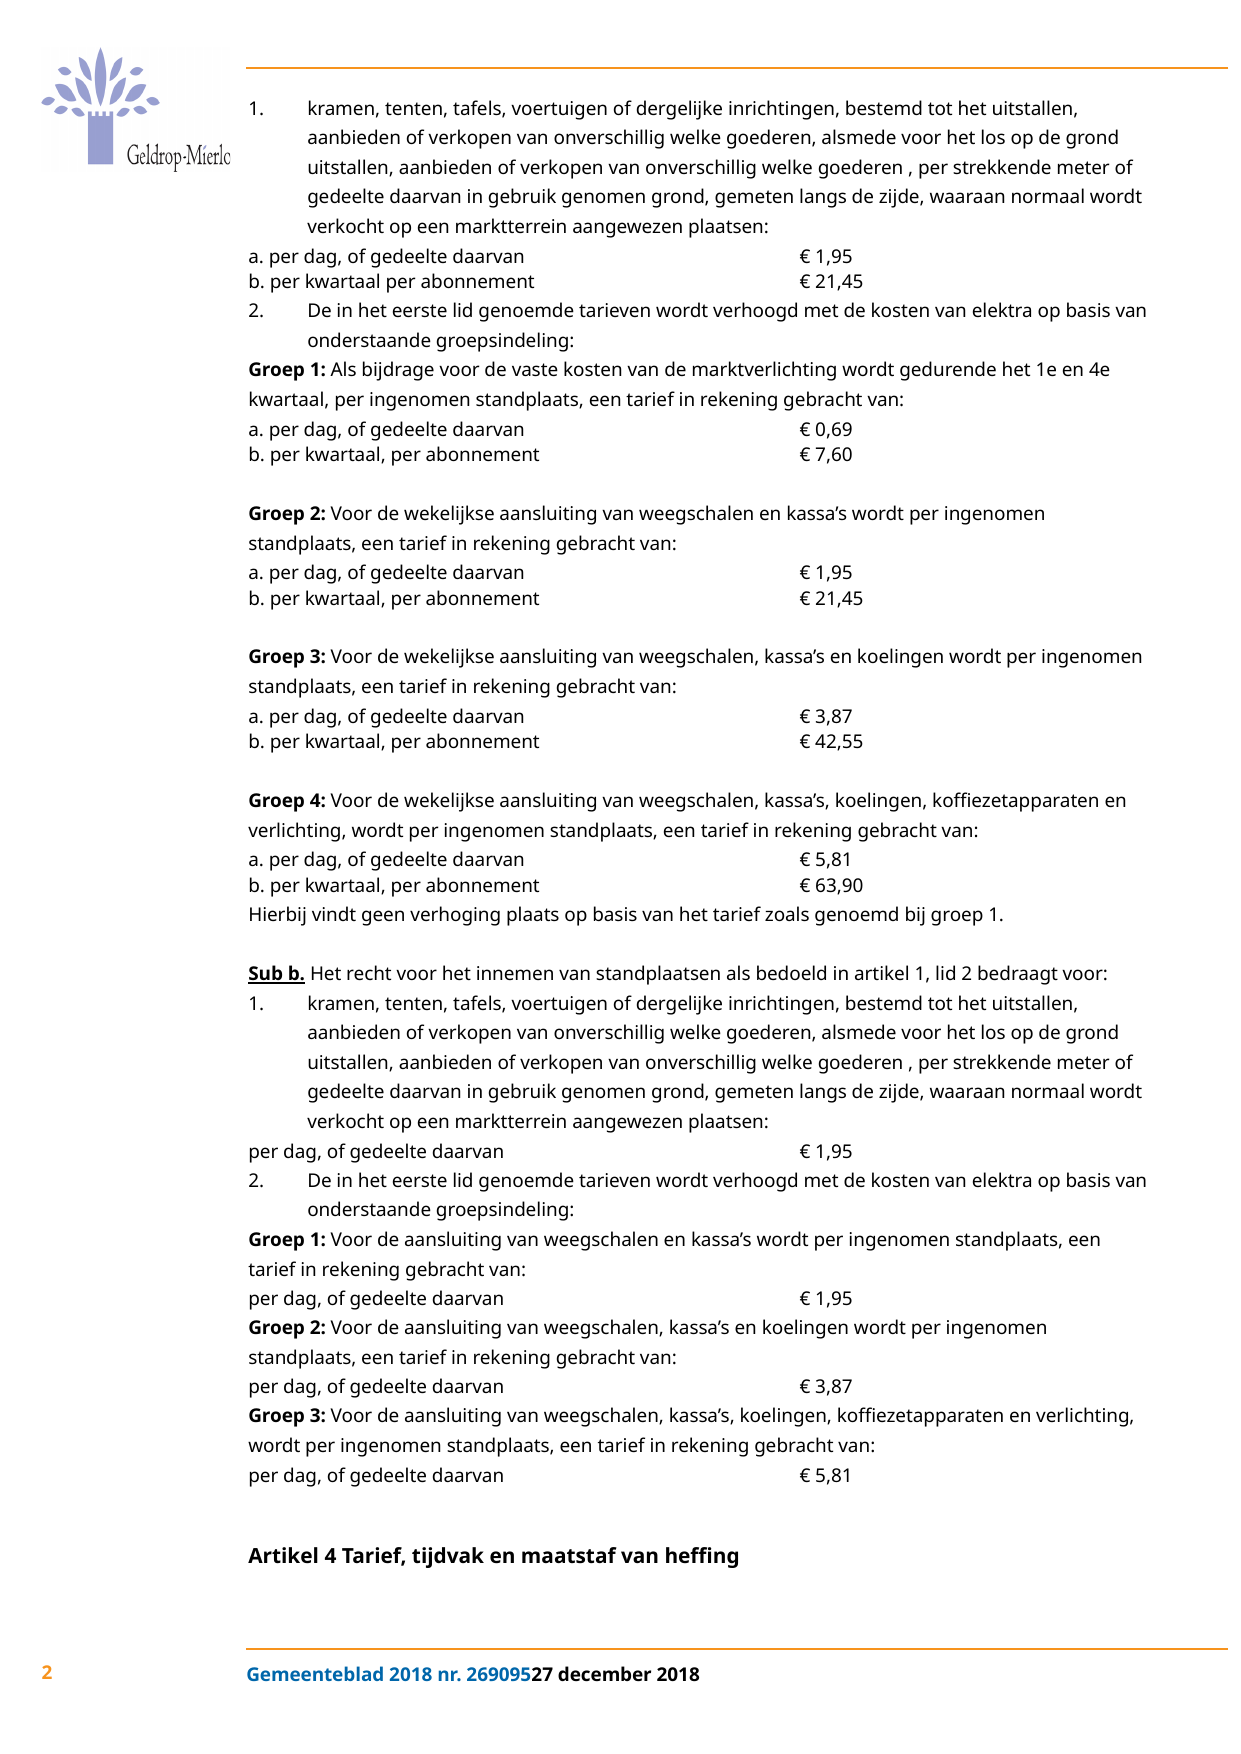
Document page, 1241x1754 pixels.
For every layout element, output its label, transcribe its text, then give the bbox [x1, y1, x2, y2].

table_header € 0,69 [799, 416, 1152, 442]
list De in het eerste lid genoemde tarieven wordt verhoogd met de kosten van elektra op basis van onderstaande groepsindeling: [248, 1167, 1152, 1222]
table_cell € 21,45 [799, 585, 1152, 611]
table_cell € 21,45 [799, 269, 1152, 294]
table_cell b. per kwartaal, per abonnement [248, 585, 799, 611]
text Artikel 4 Tarief, tijdvak en maatstaf van heffing [248, 1541, 1152, 1570]
text Hierbij vindt geen verhoging plaats op basis van het tarief zoals genoemd bij groep 1. [248, 901, 1152, 927]
table_header € 1,95 [799, 1285, 1152, 1311]
table_header a. per dag, of gedeelte daarvan [248, 703, 799, 729]
text Groep 4: Voor de wekelijkse aansluiting van weegschalen, kassa’s, koelingen, koffiezetapparaten en verlichting, wordt per ingenomen standplaats, een tarief in rekening gebracht van: [248, 787, 1152, 843]
picture [41, 47, 231, 172]
text Groep 2: Voor de aansluiting van weegschalen, kassa’s en koelingen wordt per ingenomen standplaats, een tarief in rekening gebracht van: [248, 1314, 1152, 1370]
table_header a. per dag, of gedeelte daarvan [248, 416, 799, 442]
list De in het eerste lid genoemde tarieven wordt verhoogd met de kosten van elektra op basis van onderstaande groepsindeling: [248, 297, 1152, 353]
text Groep 3: Voor de aansluiting van weegschalen, kassa’s, koelingen, koffiezetapparaten en verlichting, wordt per ingenomen standplaats, een tarief in rekening gebracht van: [248, 1403, 1152, 1458]
list kramen, tenten, tafels, voertuigen of dergelijke inrichtingen, bestemd tot het uitstallen, aanbieden of verkopen van onverschillig welke goederen, alsmede voor het los op de grond uitstallen, aanbieden of verkopen van onverschillig welke goederen , per strekkende meter of gedeelte daarvan in gebruik genomen grond, gemeten langs de zijde, waaraan normaal wordt verkocht op een marktterrein aangewezen plaatsen: [248, 990, 1152, 1134]
table_header € 1,95 [799, 560, 1152, 585]
table_header € 3,87 [799, 1374, 1152, 1399]
list kramen, tenten, tafels, voertuigen of dergelijke inrichtingen, bestemd tot het uitstallen, aanbieden of verkopen van onverschillig welke goederen, alsmede voor het los op de grond uitstallen, aanbieden of verkopen van onverschillig welke goederen , per strekkende meter of gedeelte daarvan in gebruik genomen grond, gemeten langs de zijde, waaraan normaal wordt verkocht op een marktterrein aangewezen plaatsen: [248, 95, 1152, 239]
table_header a. per dag, of gedeelte daarvan [248, 847, 799, 872]
text Groep 1: Als bijdrage voor de vaste kosten van de marktverlichting wordt gedurende het 1e en 4e kwartaal, per ingenomen standplaats, een tarief in rekening gebracht van: [248, 357, 1152, 412]
table_cell b. per kwartaal, per abonnement [248, 872, 799, 898]
table_header € 1,95 [799, 1138, 1152, 1164]
text Groep 2: Voor de wekelijkse aansluiting van weegschalen en kassa’s wordt per ingenomen standplaats, een tarief in rekening gebracht van: [248, 500, 1152, 556]
text Groep 1: Voor de aansluiting van weegschalen en kassa’s wordt per ingenomen standplaats, een tarief in rekening gebracht van: [248, 1226, 1152, 1281]
table_header per dag, of gedeelte daarvan [248, 1462, 799, 1488]
table_cell b. per kwartaal, per abonnement [248, 729, 799, 754]
table_header € 5,81 [799, 1462, 1152, 1488]
table_header € 5,81 [799, 847, 1152, 872]
table_header a. per dag, of gedeelte daarvan [248, 560, 799, 585]
table_header a. per dag, of gedeelte daarvan [248, 243, 799, 268]
text Groep 3: Voor de wekelijkse aansluiting van weegschalen, kassa’s en koelingen wordt per ingenomen standplaats, een tarief in rekening gebracht van: [248, 644, 1152, 699]
text Sub b. Het recht voor het innemen van standplaatsen als bedoeld in artikel 1, lid 2 bedraagt voor: [248, 960, 1152, 986]
table_cell € 63,90 [799, 872, 1152, 898]
table_cell b. per kwartaal, per abonnement [248, 442, 799, 467]
table_header € 3,87 [799, 703, 1152, 729]
table_cell € 7,60 [799, 442, 1152, 467]
table_cell € 42,55 [799, 729, 1152, 754]
table_header per dag, of gedeelte daarvan [248, 1138, 799, 1164]
table_header per dag, of gedeelte daarvan [248, 1374, 799, 1399]
table_header € 1,95 [799, 243, 1152, 268]
table_header per dag, of gedeelte daarvan [248, 1285, 799, 1311]
table_cell b. per kwartaal per abonnement [248, 269, 799, 294]
